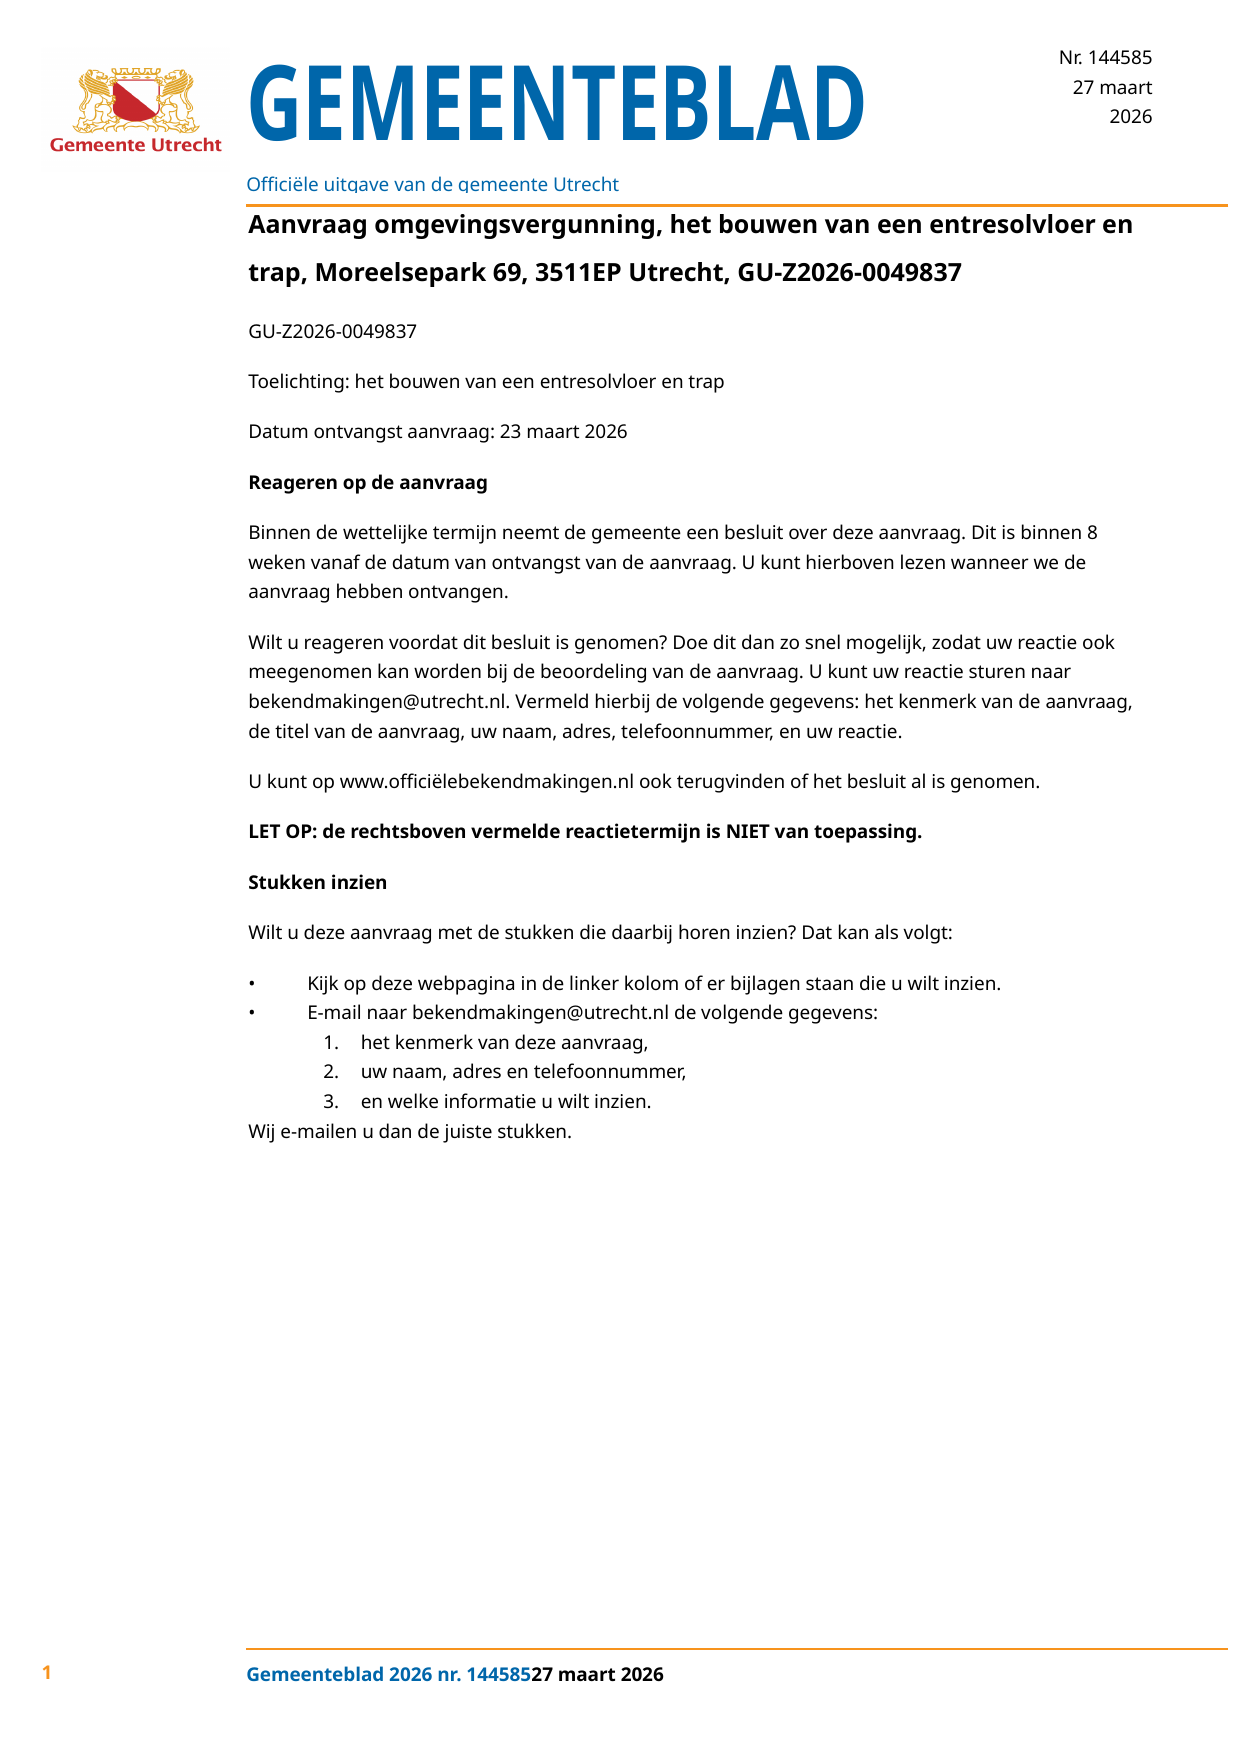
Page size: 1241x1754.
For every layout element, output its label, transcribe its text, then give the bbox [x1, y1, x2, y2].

picture [41, 47, 231, 172]
list E-mail naar bekendmakingen@utrecht.nl de volgende gegevens: [248, 999, 1152, 1025]
text Datum ontvangst aanvraag: 23 maart 2026 [248, 419, 1152, 444]
text Wilt u deze aanvraag met de stukken die daarbij horen inzien? Dat kan als volgt: [248, 919, 1152, 945]
list Kijk op deze webpagina in de linker kolom of er bijlagen staan die u wilt inzien. [248, 970, 1152, 996]
text Wilt u reageren voordat dit besluit is genomen? Doe dit dan zo snel mogelijk, zodat uw reactie ook meegenomen kan worden bij de beoordeling van de aanvraag. U kunt uw reactie sturen naar bekendmakingen@utrecht.nl. Vermeld hierbij de volgende gegevens: het kenmerk van de aanvraag, de titel van de aanvraag, uw naam, adres, telefoonnummer, en uw reactie. [248, 629, 1152, 744]
text Binnen de wettelijke termijn neemt de gemeente een besluit over deze aanvraag. Dit is binnen 8 weken vanaf de datum van ontvangst van de aanvraag. U kunt hierboven lezen wanneer we de aanvraag hebben ontvangen. [248, 519, 1152, 604]
text Wij e-mailen u dan de juiste stukken. [248, 1118, 1152, 1144]
text Aanvraag omgevingsvergunning, het bouwen van een entresolvloer en trap, Moreelsepark 69, 3511EP Utrecht, GU-Z2026-0049837 [248, 207, 1152, 288]
text Stukken inzien [248, 869, 1152, 895]
text Toelichting: het bouwen van een entresolvloer en trap [248, 368, 1152, 394]
list en welke informatie u wilt inzien. [323, 1088, 1152, 1114]
text LET OP: de rechtsboven vermelde reactietermijn is NIET van toepassing. [248, 819, 1152, 844]
list het kenmerk van deze aanvraag, [323, 1029, 1152, 1055]
list uw naam, adres en telefoonnummer, [323, 1059, 1152, 1084]
text U kunt op www.officiëlebekendmakingen.nl ook terugvinden of het besluit al is genomen. [248, 768, 1152, 794]
text Reageren op de aanvraag [248, 469, 1152, 495]
text GU-Z2026-0049837 [248, 318, 1152, 344]
